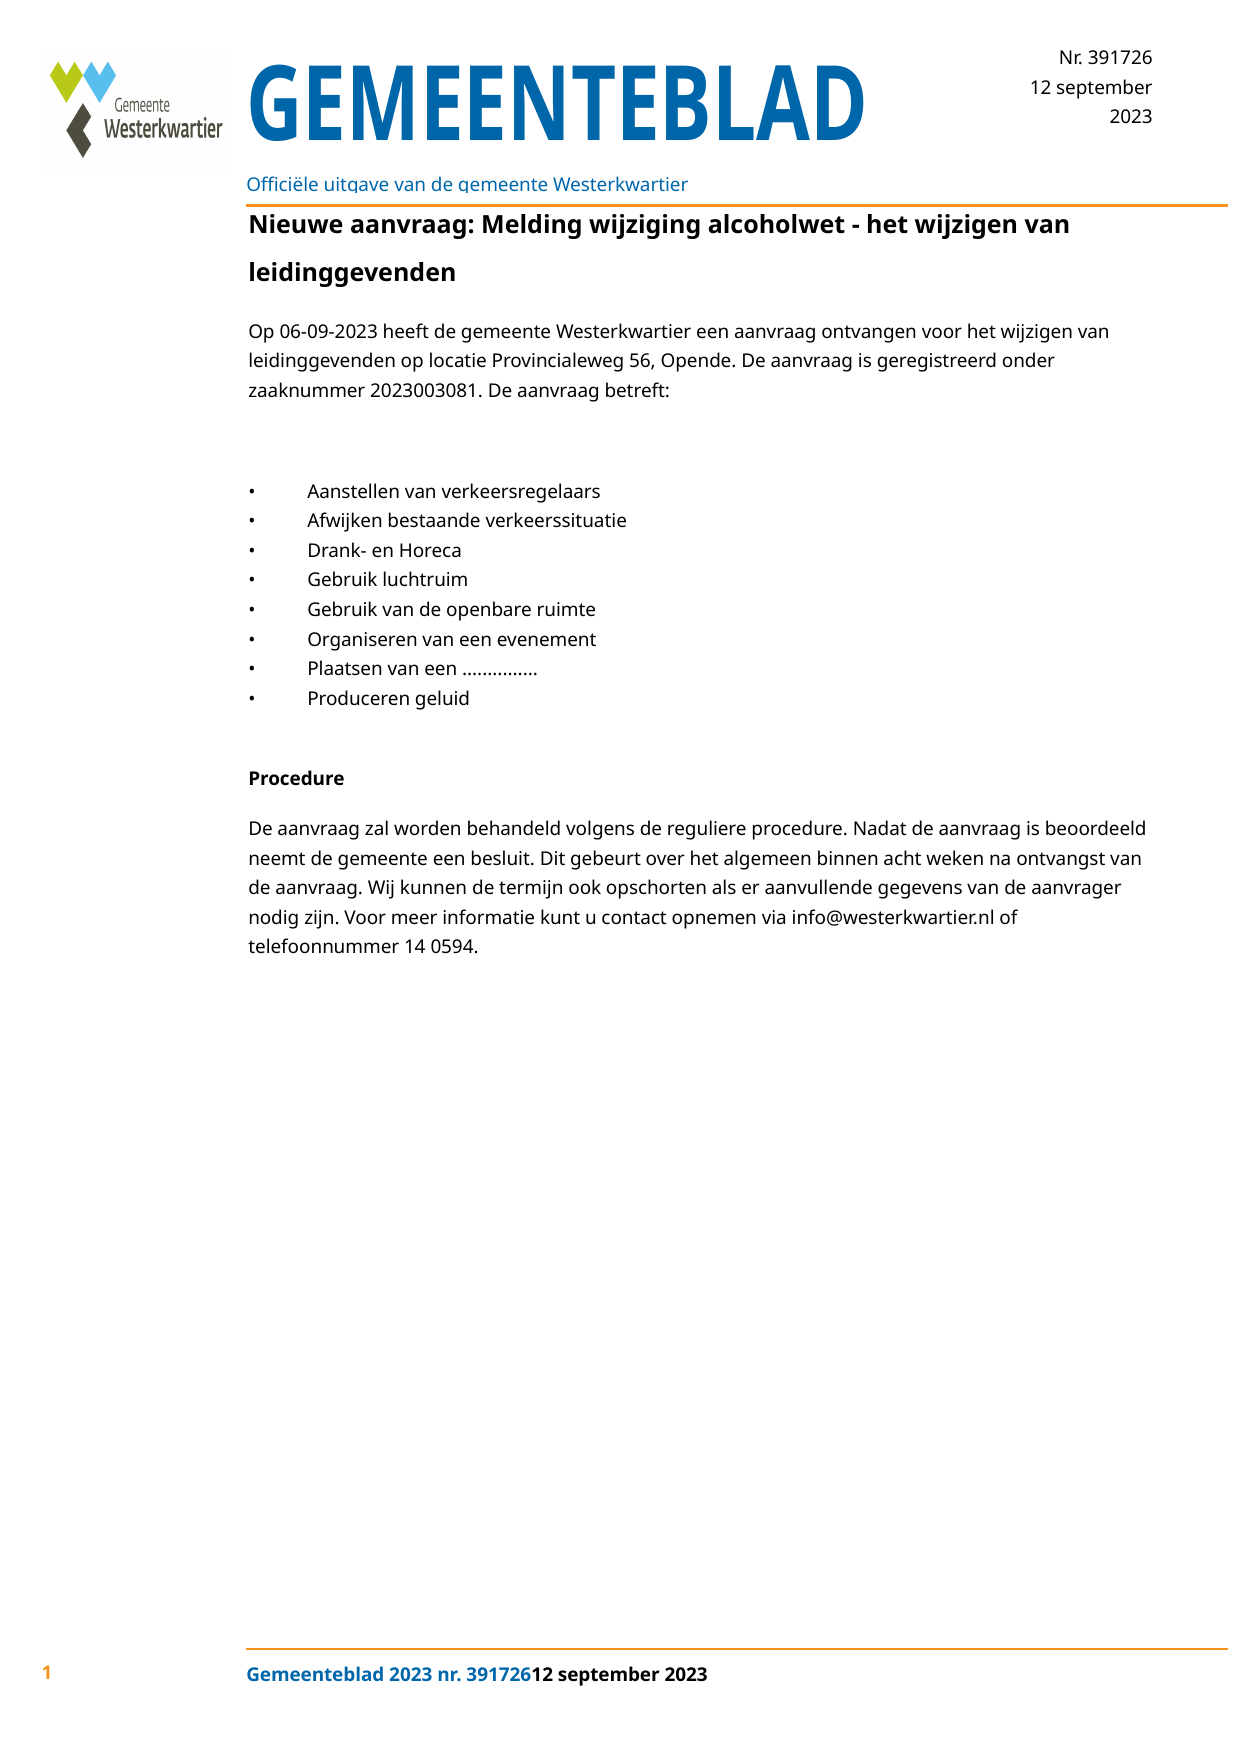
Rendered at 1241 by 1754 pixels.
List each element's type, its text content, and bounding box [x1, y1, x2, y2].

list Produceren geluid [248, 685, 1152, 711]
text Op 06-09-2023 heeft de gemeente Westerkwartier een aanvraag ontvangen voor het wijzigen van leidinggevenden op locatie Provincialeweg 56, Opende. De aanvraag is geregistreerd onder zaaknummer 2023003081. De aanvraag betreft: [248, 318, 1152, 403]
list Aanstellen van verkeersregelaars [248, 478, 1152, 504]
list Drank- en Horeca [248, 537, 1152, 563]
picture [41, 47, 231, 172]
list Gebruik luchtruim [248, 567, 1152, 592]
text Procedure [248, 765, 1152, 791]
list Afwijken bestaande verkeerssituatie [248, 507, 1152, 533]
list Organiseren van een evenement [248, 626, 1152, 652]
list Plaatsen van een ............... [248, 655, 1152, 681]
list Gebruik van de openbare ruimte [248, 596, 1152, 622]
text De aanvraag zal worden behandeld volgens de reguliere procedure. Nadat de aanvraag is beoordeeld neemt de gemeente een besluit. Dit gebeurt over het algemeen binnen acht weken na ontvangst van de aanvraag. Wij kunnen de termijn ook opschorten als er aanvullende gegevens van de aanvrager nodig zijn. Voor meer informatie kunt u contact opnemen via info@westerkwartier.nl of telefoonnummer 14 0594. [248, 815, 1152, 959]
text Nieuwe aanvraag: Melding wijziging alcoholwet - het wijzigen van leidinggevenden [248, 207, 1152, 288]
